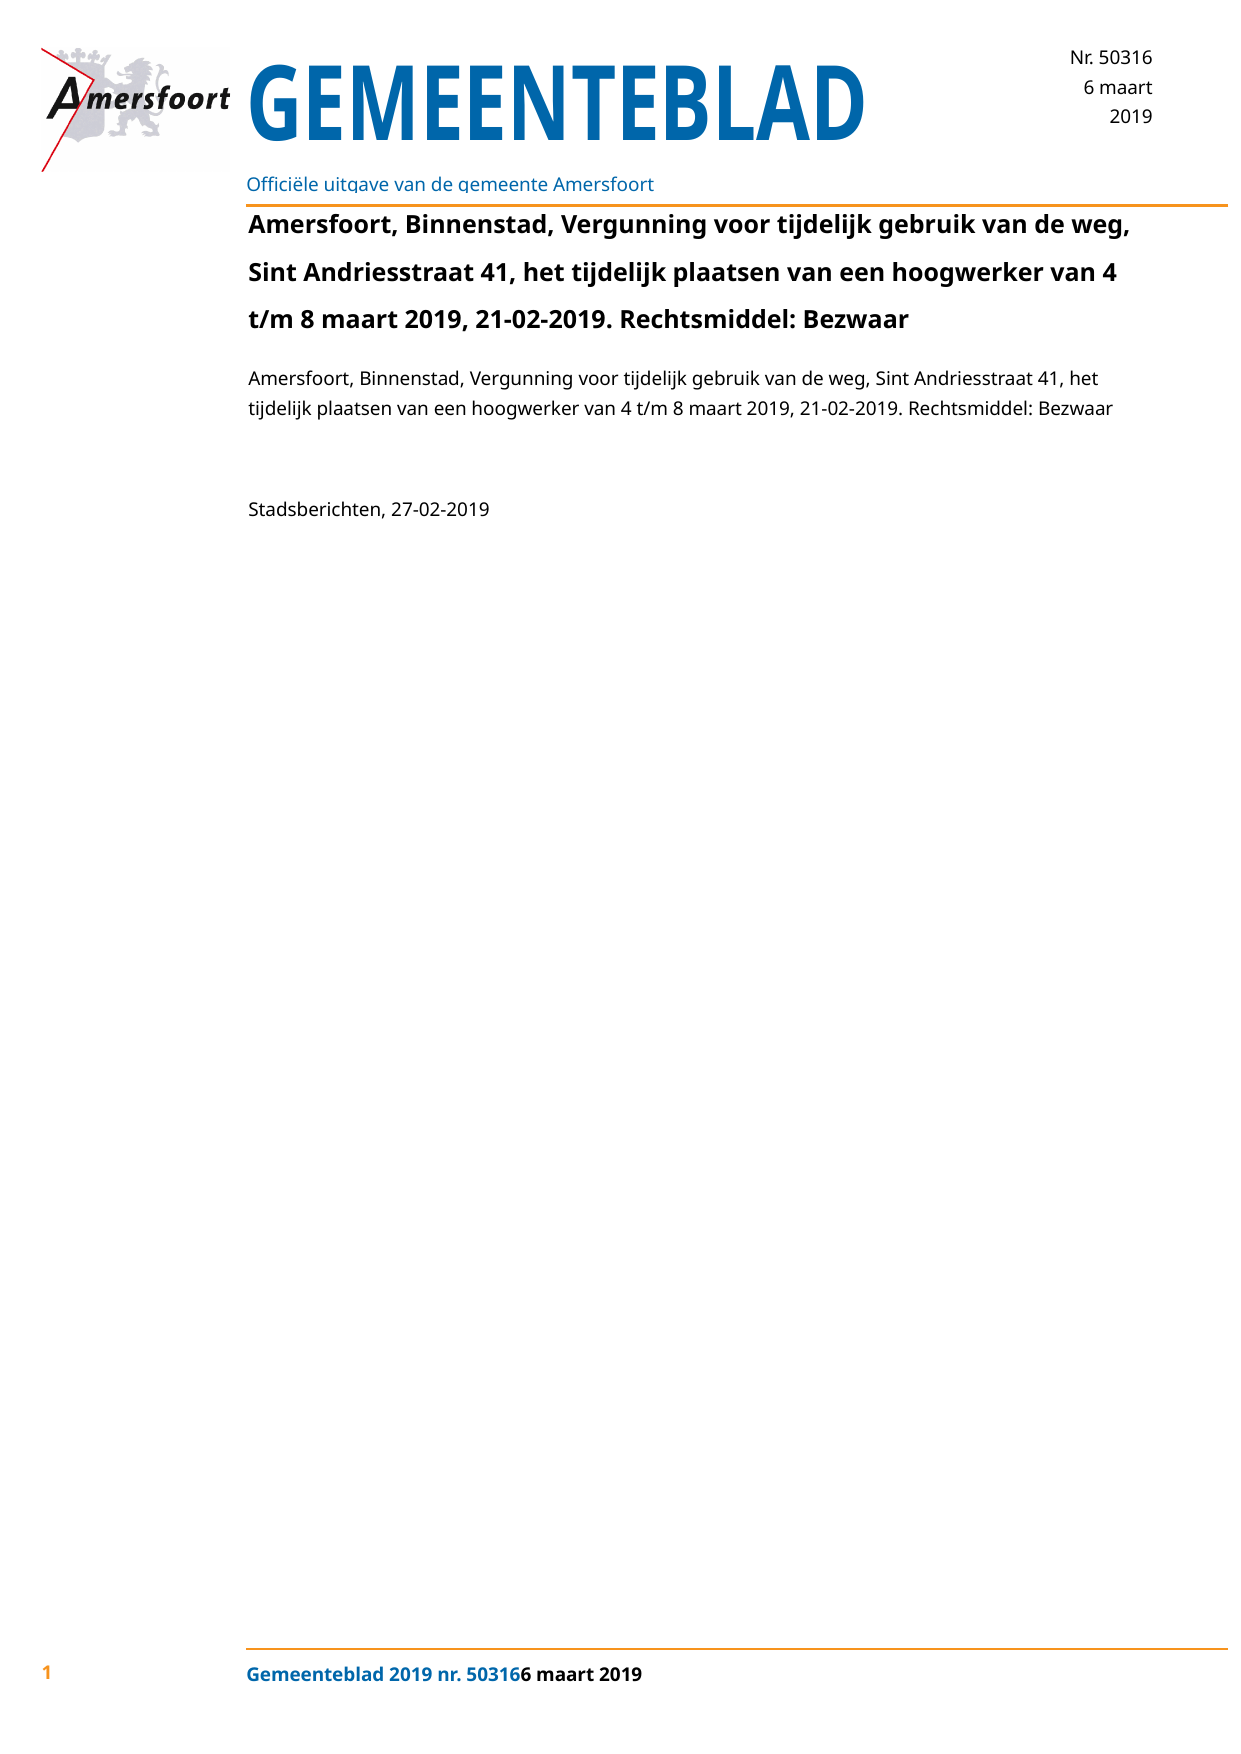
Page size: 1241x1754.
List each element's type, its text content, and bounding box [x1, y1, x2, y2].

text Amersfoort, Binnenstad, Vergunning voor tijdelijk gebruik van de weg, Sint Andriesstraat 41, het tijdelijk plaatsen van een hoogwerker van 4 t/m 8 maart 2019, 21-02-2019. Rechtsmiddel: Bezwaar [248, 207, 1152, 336]
picture [41, 47, 231, 172]
text Stadsberichten, 27-02-2019 [248, 496, 1152, 522]
text Amersfoort, Binnenstad, Vergunning voor tijdelijk gebruik van de weg, Sint Andriesstraat 41, het tijdelijk plaatsen van een hoogwerker van 4 t/m 8 maart 2019, 21-02-2019. Rechtsmiddel: Bezwaar [248, 366, 1152, 421]
